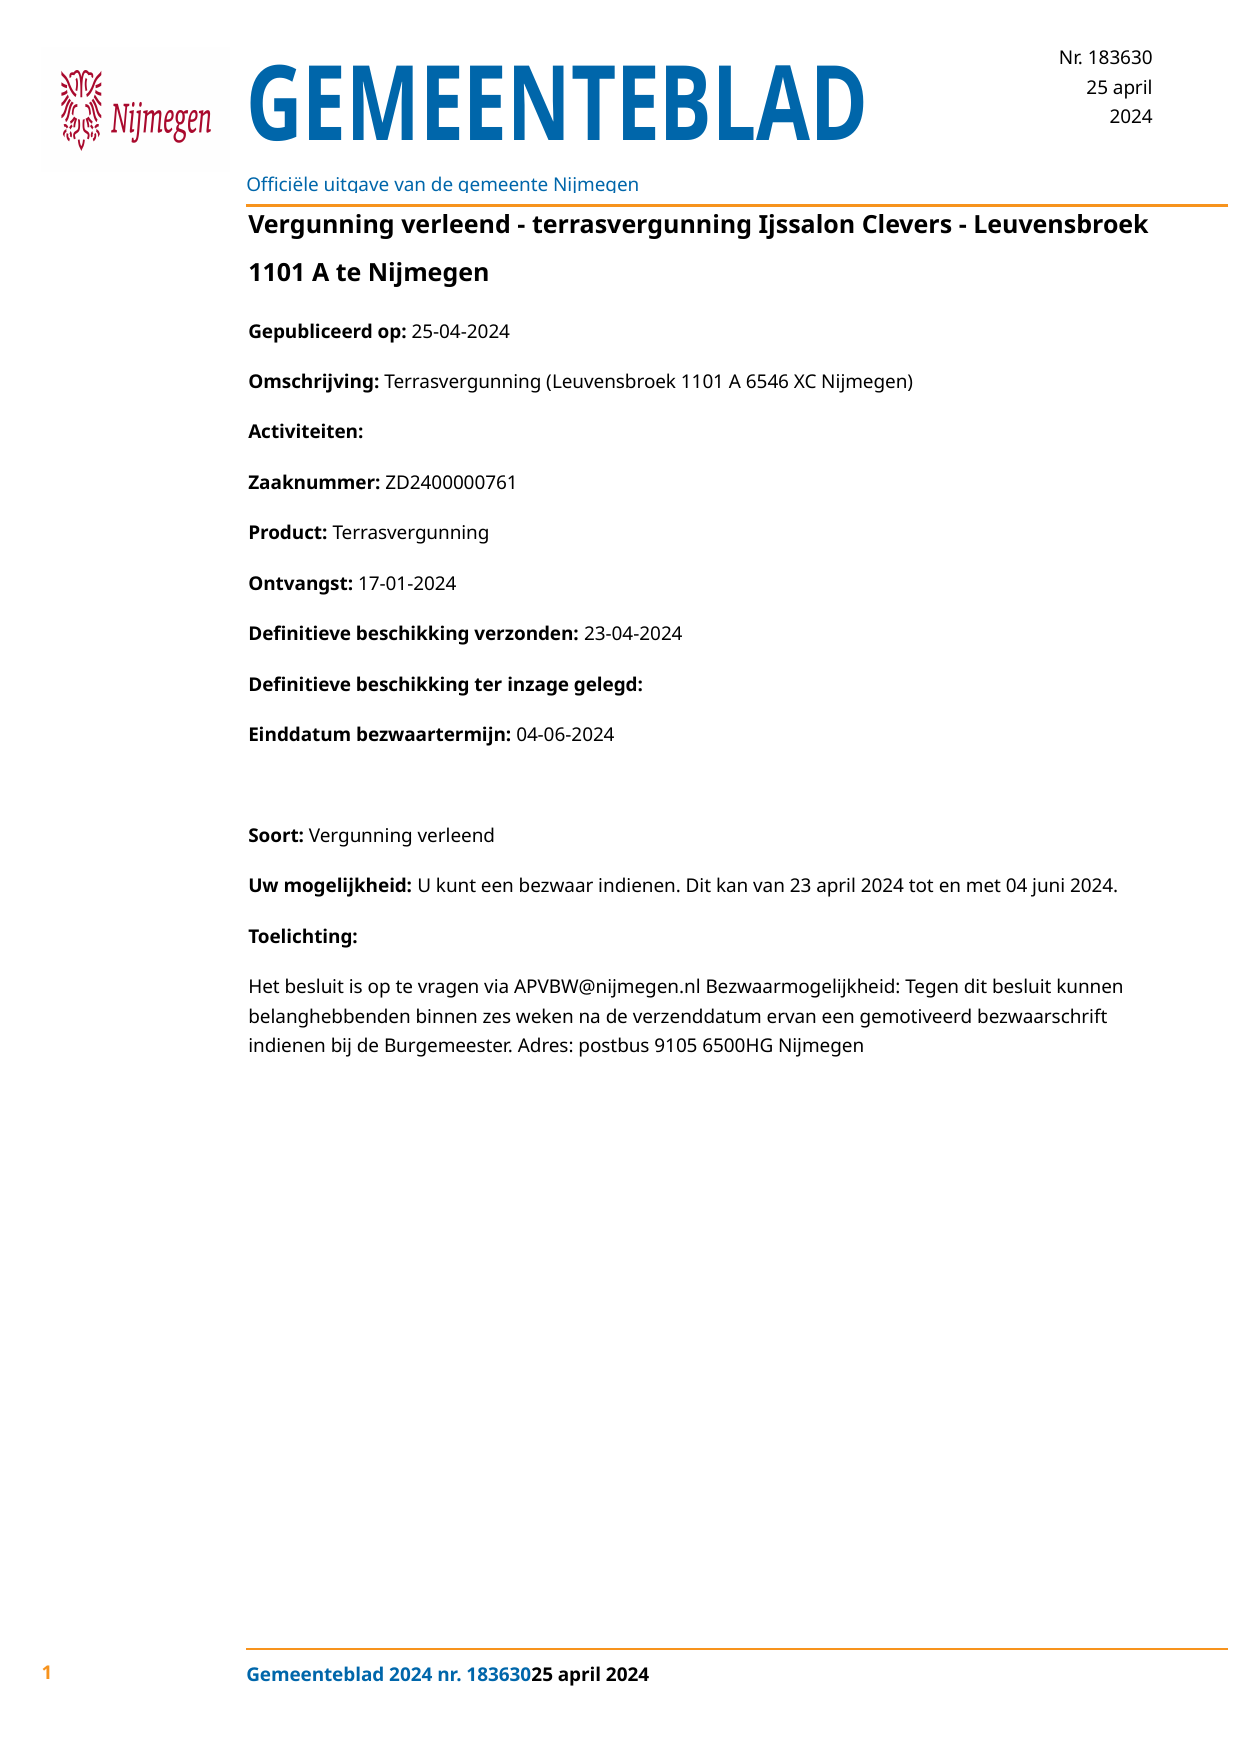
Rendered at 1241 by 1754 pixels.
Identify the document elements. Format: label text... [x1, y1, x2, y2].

text Zaaknummer: ZD2400000761 [248, 469, 1152, 495]
text Vergunning verleend - terrasvergunning Ijssalon Clevers - Leuvensbroek 1101 A te Nijmegen [248, 207, 1152, 288]
text Toelichting: [248, 923, 1152, 949]
picture [41, 47, 231, 172]
text Einddatum bezwaartermijn: 04-06-2024 [248, 721, 1152, 747]
text Product: Terrasvergunning [248, 519, 1152, 545]
text Gepubliceerd op: 25-04-2024 [248, 318, 1152, 344]
text Activiteiten: [248, 419, 1152, 444]
text Definitieve beschikking verzonden: 23-04-2024 [248, 620, 1152, 646]
text Ontvangst: 17-01-2024 [248, 570, 1152, 596]
text Uw mogelijkheid: U kunt een bezwaar indienen. Dit kan van 23 april 2024 tot en met 04 juni 2024. [248, 872, 1152, 898]
text Omschrijving: Terrasvergunning (Leuvensbroek 1101 A 6546 XC Nijmegen) [248, 368, 1152, 394]
text Soort: Vergunning verleend [248, 822, 1152, 848]
text Definitieve beschikking ter inzage gelegd: [248, 671, 1152, 697]
text Het besluit is op te vragen via APVBW@nijmegen.nl Bezwaarmogelijkheid: Tegen dit besluit kunnen belanghebbenden binnen zes weken na de verzenddatum ervan een gemotiveerd bezwaarschrift indienen bij de Burgemeester. Adres: postbus 9105 6500HG Nijmegen [248, 973, 1152, 1058]
